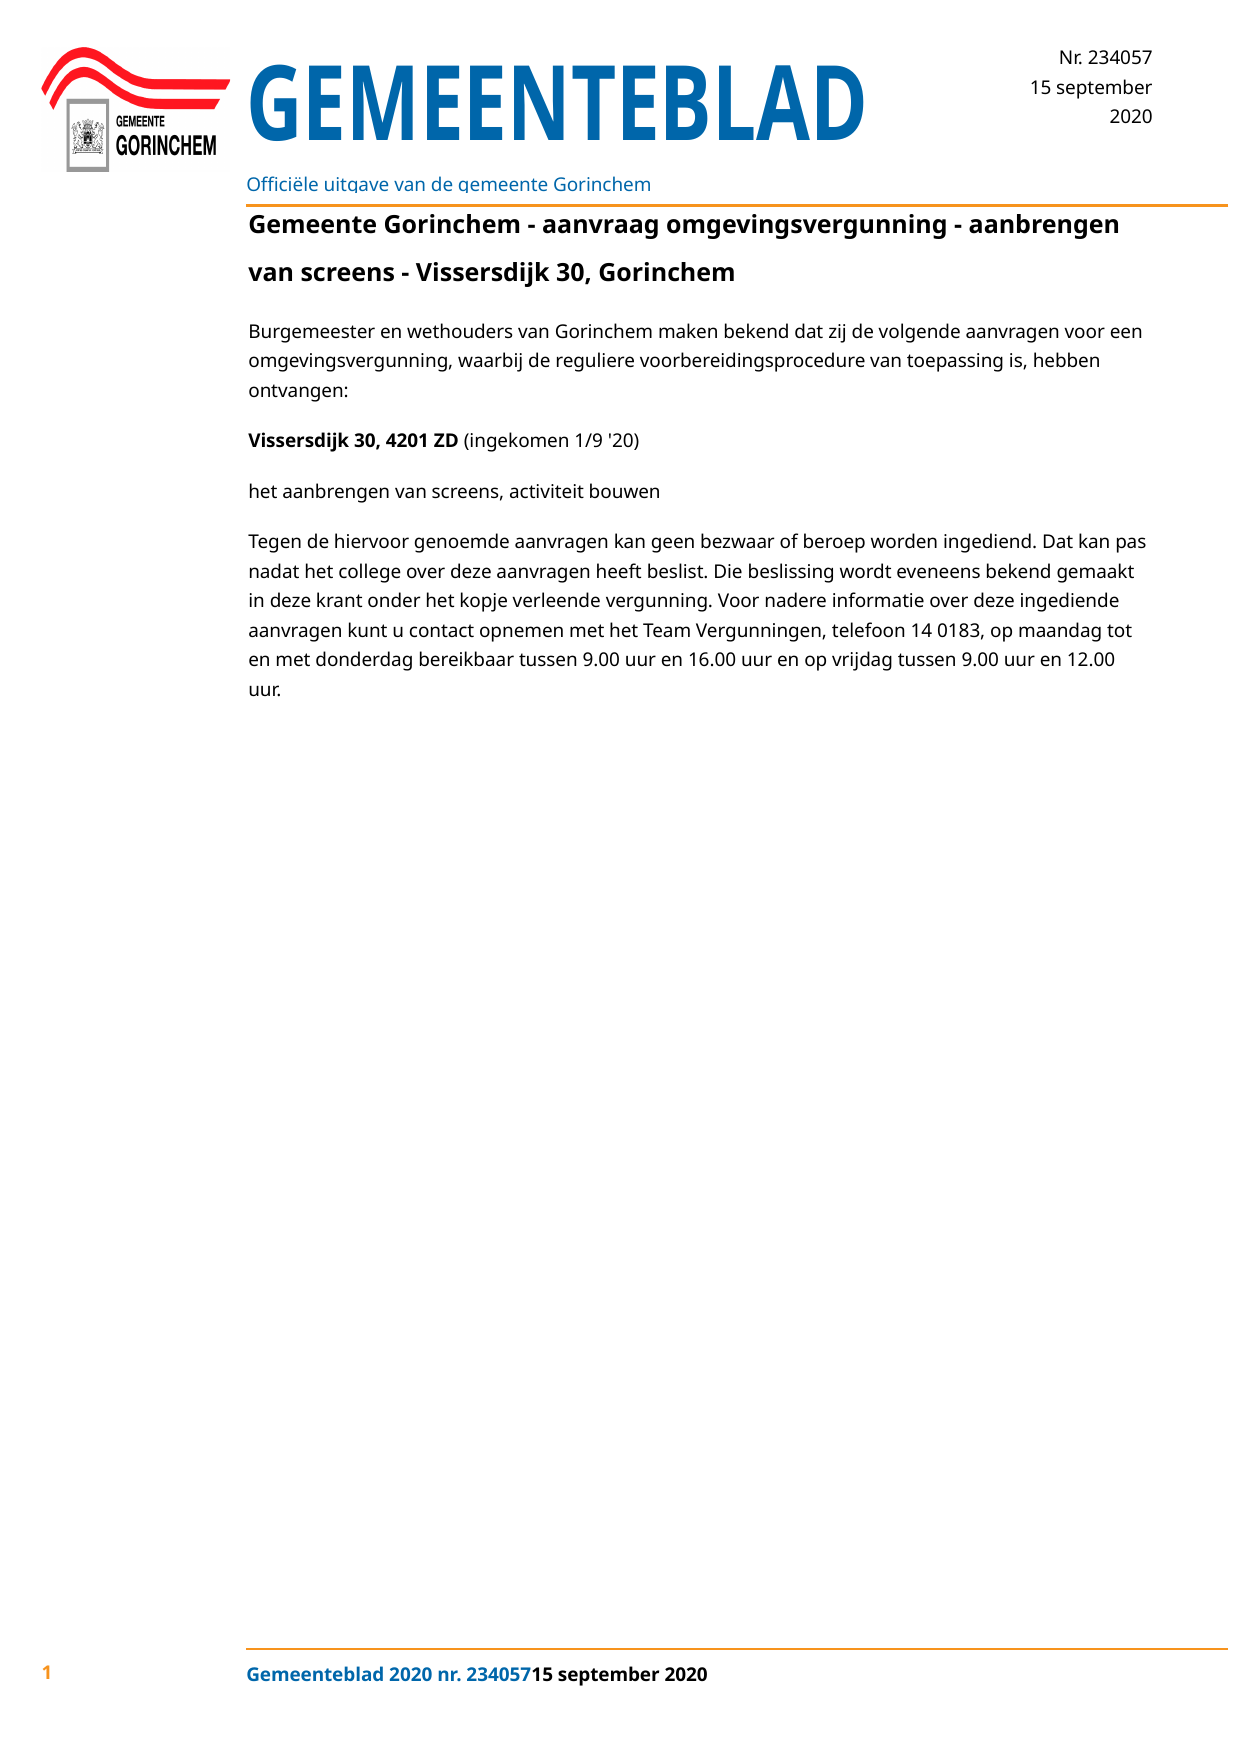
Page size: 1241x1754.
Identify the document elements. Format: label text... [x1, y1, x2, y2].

picture [41, 47, 231, 172]
text Burgemeester en wethouders van Gorinchem maken bekend dat zij de volgende aanvragen voor een omgevingsvergunning, waarbij de reguliere voorbereidingsprocedure van toepassing is, hebben ontvangen: [248, 318, 1152, 403]
text Gemeente Gorinchem - aanvraag omgevingsvergunning - aanbrengen van screens - Vissersdijk 30, Gorinchem [248, 207, 1152, 288]
text het aanbrengen van screens, activiteit bouwen [248, 478, 1152, 504]
text Tegen de hiervoor genoemde aanvragen kan geen bezwaar of beroep worden ingediend. Dat kan pas nadat het college over deze aanvragen heeft beslist. Die beslissing wordt eveneens bekend gemaakt in deze krant onder het kopje verleende vergunning. Voor nadere informatie over deze ingediende aanvragen kunt u contact opnemen met het Team Vergunningen, telefoon 14 0183, op maandag tot en met donderdag bereikbaar tussen 9.00 uur en 16.00 uur en op vrijdag tussen 9.00 uur en 12.00 uur. [248, 528, 1152, 702]
text Vissersdijk 30, 4201 ZD (ingekomen 1/9 '20) [248, 427, 1152, 453]
